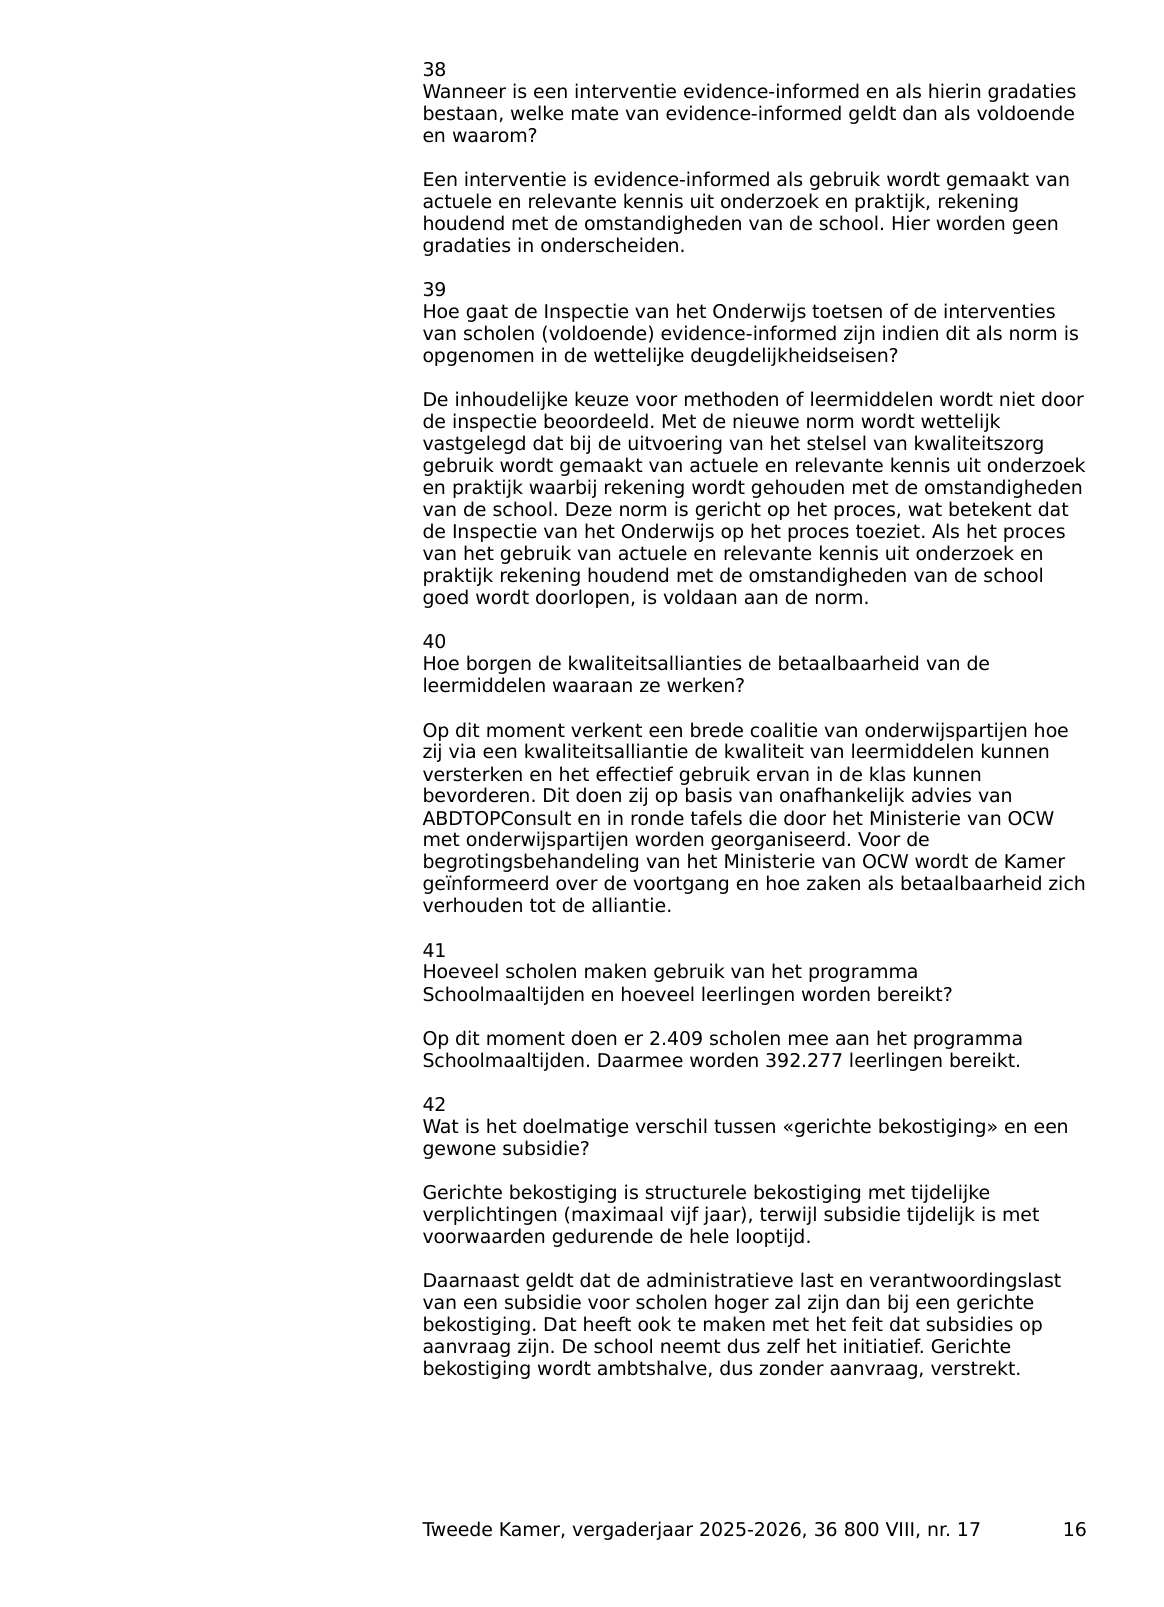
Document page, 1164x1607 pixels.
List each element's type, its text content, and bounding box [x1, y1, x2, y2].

text Hoeveel scholen maken gebruik van het programma Schoolmaaltijden en hoeveel leerlingen worden bereikt? [422, 961, 1087, 1005]
text Een interventie is evidence-informed als gebruik wordt gemaakt van actuele en relevante kennis uit onderzoek en praktijk, rekening houdend met de omstandigheden van de school. Hier worden geen gradaties in onderscheiden. [422, 169, 1087, 257]
text Hoe borgen de kwaliteitsallianties de betaalbaarheid van de leermiddelen waaraan ze werken? [422, 653, 1087, 697]
text 41 [422, 939, 1087, 961]
text 42 [422, 1094, 1087, 1116]
text Daarnaast geldt dat de administratieve last en verantwoordingslast van een subsidie voor scholen hoger zal zijn dan bij een gerichte bekostiging. Dat heeft ook te maken met het feit dat subsidies op aanvraag zijn. De school neemt dus zelf het initiatief. Gerichte bekostiging wordt ambtshalve, dus zonder aanvraag, verstrekt. [422, 1270, 1087, 1380]
text 39 [422, 279, 1087, 301]
text 38 [422, 59, 1087, 81]
text Hoe gaat de Inspectie van het Onderwijs toetsen of de interventies van scholen (voldoende) evidence-informed zijn indien dit als norm is opgenomen in de wettelijke deugdelijkheidseisen? [422, 301, 1087, 367]
text Op dit moment verkent een brede coalitie van onderwijspartijen hoe zij via een kwaliteitsalliantie de kwaliteit van leermiddelen kunnen versterken en het effectief gebruik ervan in de klas kunnen bevorderen. Dit doen zij op basis van onafhankelijk advies van ABDTOPConsult en in ronde tafels die door het Ministerie van OCW met onderwijspartijen worden georganiseerd. Voor de begrotingsbehandeling van het Ministerie van OCW wordt de Kamer geïnformeerd over de voortgang en hoe zaken als betaalbaarheid zich verhouden tot de alliantie. [422, 719, 1087, 917]
text De inhoudelijke keuze voor methoden of leermiddelen wordt niet door de inspectie beoordeeld. Met de nieuwe norm wordt wettelijk vastgelegd dat bij de uitvoering van het stelsel van kwaliteitszorg gebruik wordt gemaakt van actuele en relevante kennis uit onderzoek en praktijk waarbij rekening wordt gehouden met de omstandigheden van de school. Deze norm is gericht op het proces, wat betekent dat de Inspectie van het Onderwijs op het proces toeziet. Als het proces van het gebruik van actuele en relevante kennis uit onderzoek en praktijk rekening houdend met de omstandigheden van de school goed wordt doorlopen, is voldaan aan de norm. [422, 389, 1087, 609]
text Wanneer is een interventie evidence-informed en als hierin gradaties bestaan, welke mate van evidence-informed geldt dan als voldoende en waarom? [422, 81, 1087, 147]
text 40 [422, 631, 1087, 653]
text Wat is het doelmatige verschil tussen «gerichte bekostiging» en een gewone subsidie? [422, 1116, 1087, 1160]
text Op dit moment doen er 2.409 scholen mee aan het programma Schoolmaaltijden. Daarmee worden 392.277 leerlingen bereikt. [422, 1028, 1087, 1072]
text Gerichte bekostiging is structurele bekostiging met tijdelijke verplichtingen (maximaal vijf jaar), terwijl subsidie tijdelijk is met voorwaarden gedurende de hele looptijd. [422, 1182, 1087, 1248]
